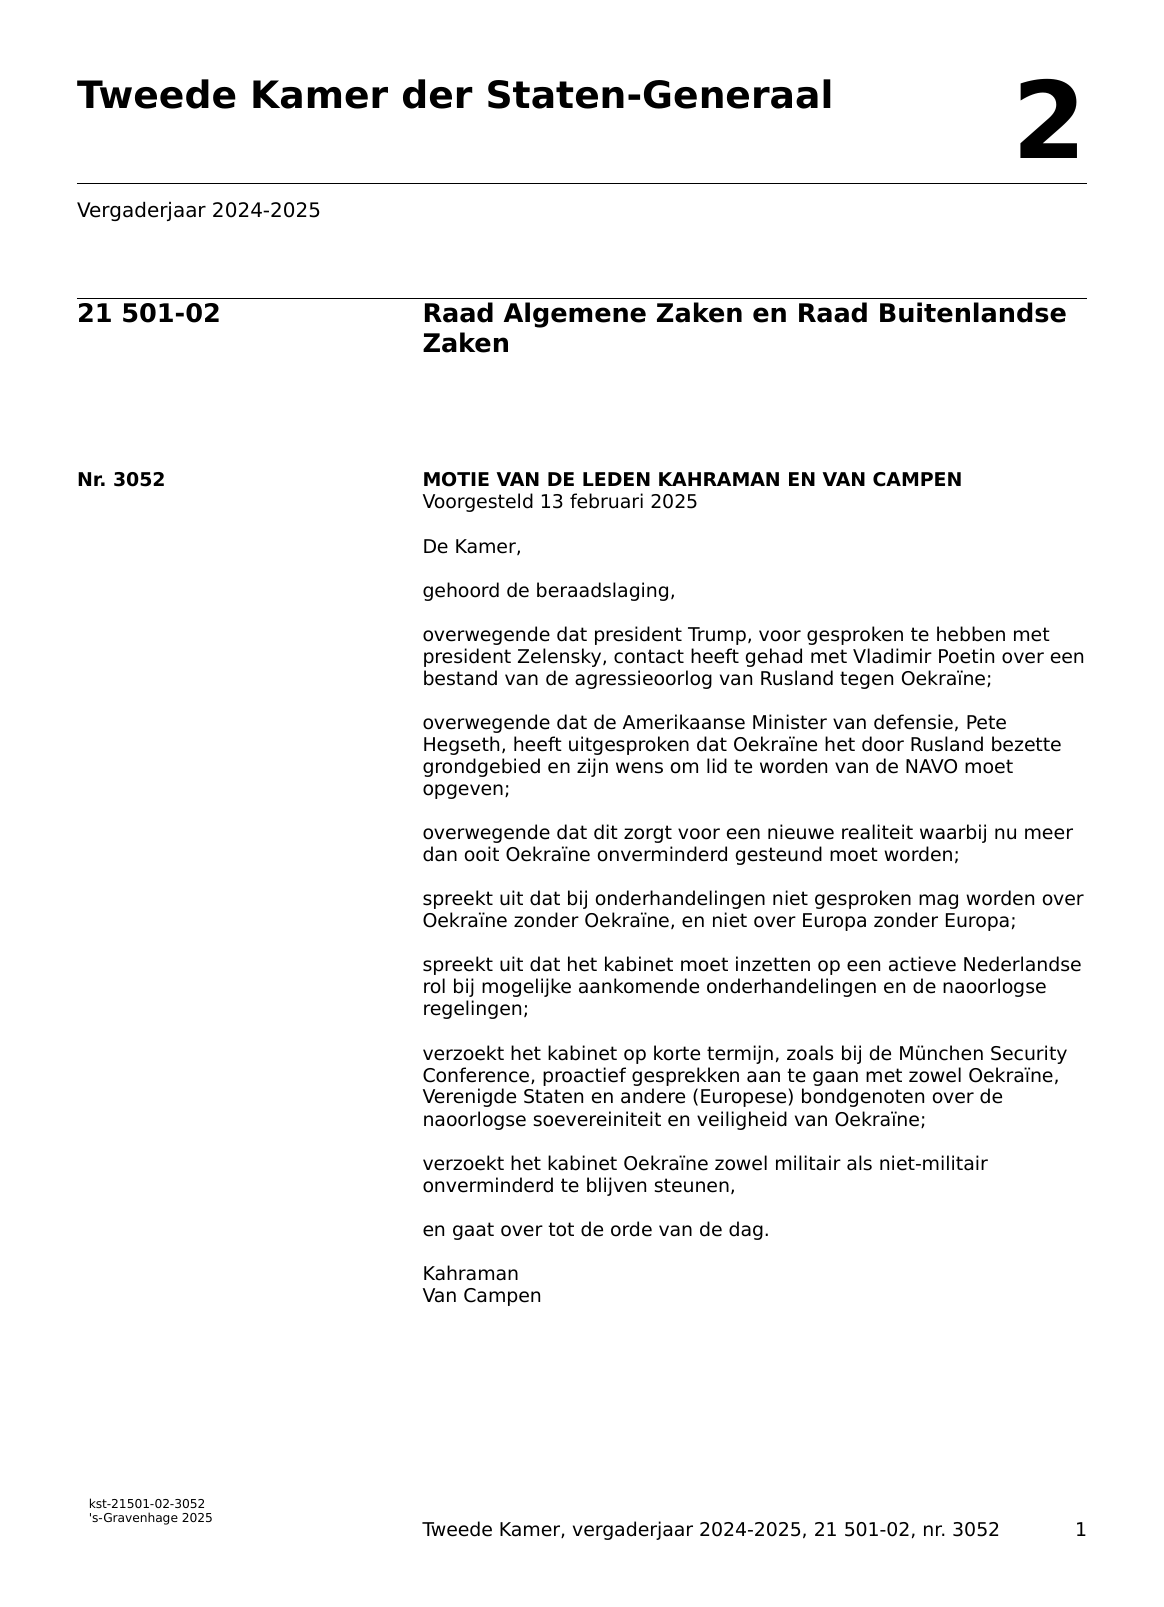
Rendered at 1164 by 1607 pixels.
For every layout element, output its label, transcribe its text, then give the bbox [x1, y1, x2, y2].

text verzoekt het kabinet op korte termijn, zoals bij de München Security Conference, proactief gesprekken aan te gaan met zowel Oekraïne, Verenigde Staten en andere (Europese) bondgenoten over de naoorlogse soevereiniteit en veiligheid van Oekraïne; [422, 1042, 1087, 1130]
text spreekt uit dat het kabinet moet inzetten op een actieve Nederlandse rol bij mogelijke aankomende onderhandelingen en de naoorlogse regelingen; [422, 954, 1087, 1020]
table_header 2 [886, 59, 1087, 183]
text Van Campen [422, 1285, 1087, 1307]
text 's-Gravenhage 2025 [88, 1511, 323, 1525]
text gehoord de beraadslaging, [422, 580, 1087, 602]
text overwegende dat president Trump, voor gesproken te hebben met president Zelensky, contact heeft gehad met Vladimir Poetin over een bestand van de agressieoorlog van Rusland tegen Oekraïne; [422, 624, 1087, 690]
table_header Tweede Kamer der Staten-Generaal [77, 59, 886, 183]
subtitle Nr. 3052 MOTIE VAN DE LEDEN KAHRAMAN EN VAN CAMPEN [77, 469, 1087, 491]
text kst-21501-02-3052 [88, 1497, 323, 1511]
text overwegende dat dit zorgt voor een nieuwe realiteit waarbij nu meer dan ooit Oekraïne onverminderd gesteund moet worden; [422, 822, 1087, 866]
text Kahraman [422, 1263, 1087, 1285]
text overwegende dat de Amerikaanse Minister van defensie, Pete Hegseth, heeft uitgesproken dat Oekraïne het door Rusland bezette grondgebied en zijn wens om lid te worden van de NAVO moet opgeven; [422, 712, 1087, 800]
text De Kamer, [422, 536, 1087, 557]
text Voorgesteld 13 februari 2025 [422, 491, 1087, 513]
text en gaat over tot de orde van de dag. [422, 1219, 1087, 1241]
subtitle 21 501-02 Raad Algemene Zaken en Raad Buitenlandse Zaken [77, 299, 1087, 358]
text spreekt uit dat bij onderhandelingen niet gesproken mag worden over Oekraïne zonder Oekraïne, en niet over Europa zonder Europa; [422, 888, 1087, 932]
table_cell Vergaderjaar 2024-2025 [77, 184, 1087, 298]
text verzoekt het kabinet Oekraïne zowel militair als niet-militair onverminderd te blijven steunen, [422, 1153, 1087, 1197]
